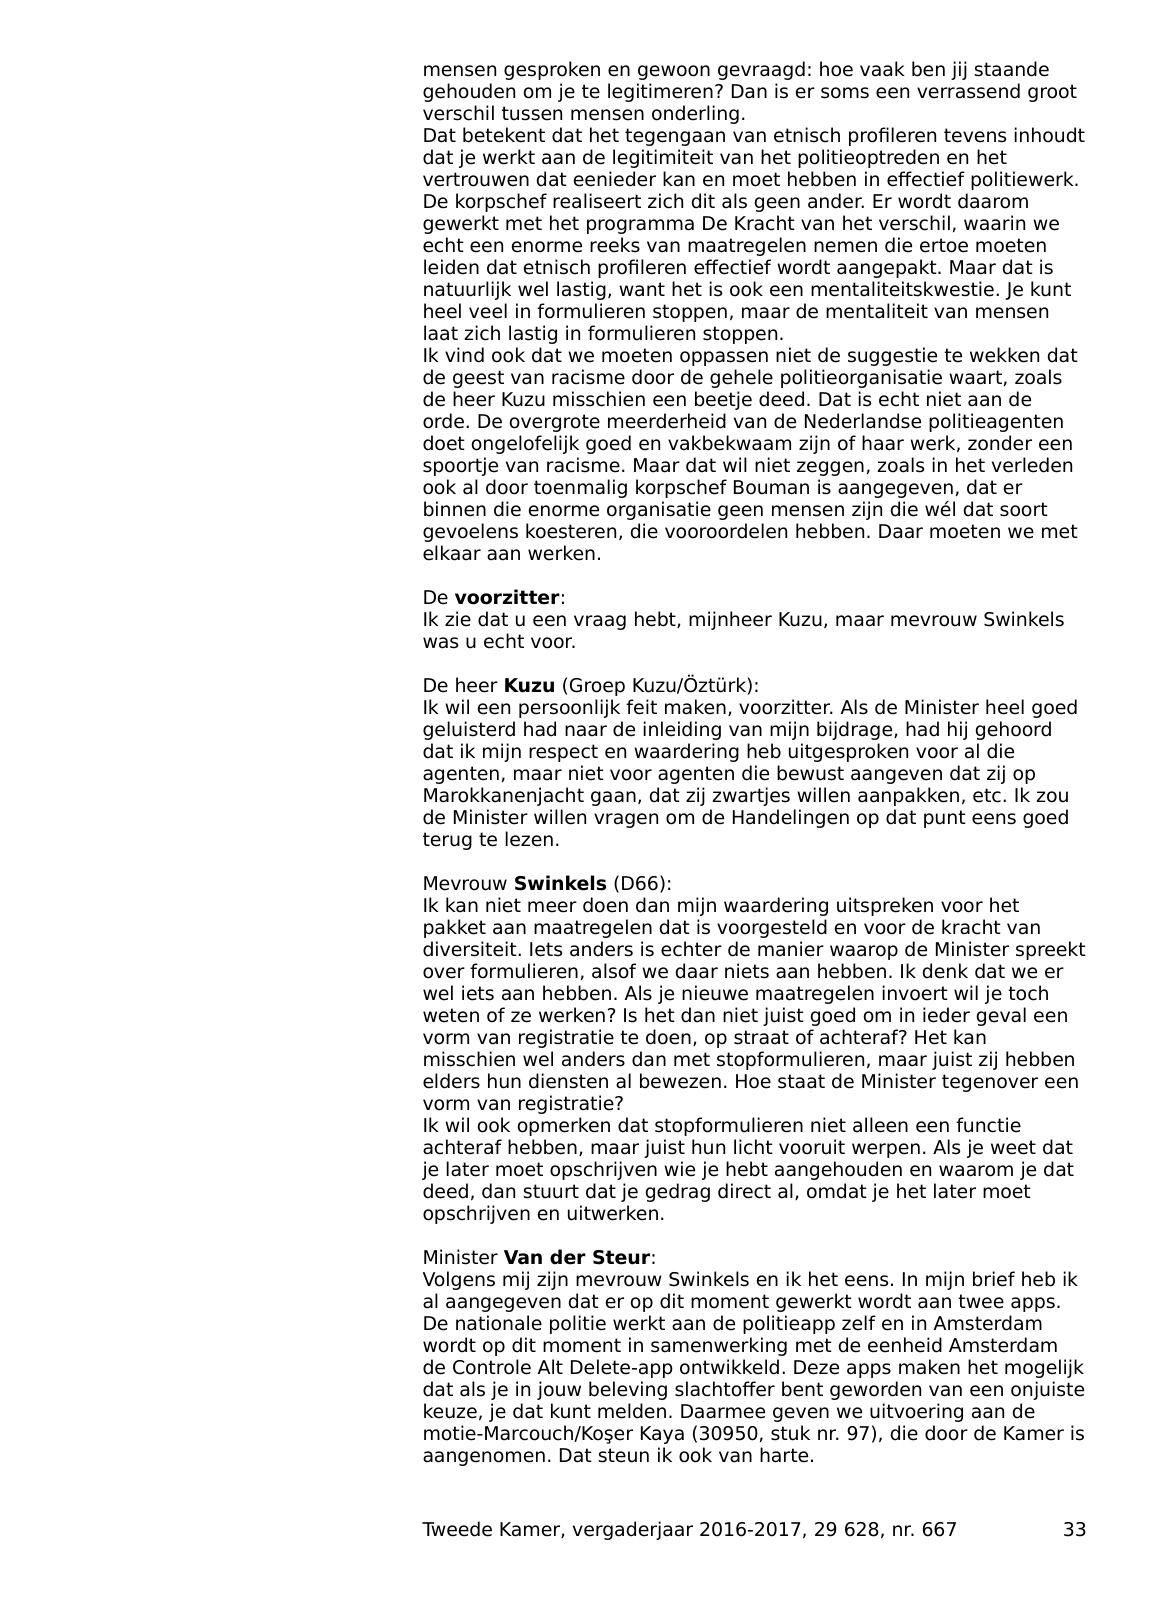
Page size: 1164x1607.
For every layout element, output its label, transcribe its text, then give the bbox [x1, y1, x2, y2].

text Ik wil ook opmerken dat stopformulieren niet alleen een functie achteraf hebben, maar juist hun licht vooruit werpen. Als je weet dat je later moet opschrijven wie je hebt aangehouden en waarom je dat deed, dan stuurt dat je gedrag direct al, omdat je het later moet opschrijven en uitwerken. [422, 1115, 1087, 1224]
text Volgens mij zijn mevrouw Swinkels en ik het eens. In mijn brief heb ik al aangegeven dat er op dit moment gewerkt wordt aan twee apps. De nationale politie werkt aan de politieapp zelf en in Amsterdam wordt op dit moment in samenwerking met de eenheid Amsterdam de Controle Alt Delete-app ontwikkeld. Deze apps maken het mogelijk dat als je in jouw beleving slachtoffer bent geworden van een onjuiste keuze, je dat kunt melden. Daarmee geven we uitvoering aan de motie-Marcouch/Koşer Kaya (30950, stuk nr. 97), die door de Kamer is aangenomen. Dat steun ik ook van harte. [422, 1269, 1087, 1467]
text Ik wil een persoonlijk feit maken, voorzitter. Als de Minister heel goed geluisterd had naar de inleiding van mijn bijdrage, had hij gehoord dat ik mijn respect en waardering heb uitgesproken voor al die agenten, maar niet voor agenten die bewust aangeven dat zij op Marokkanenjacht gaan, dat zij zwartjes willen aanpakken, etc. Ik zou de Minister willen vragen om de Handelingen op dat punt eens goed terug te lezen. [422, 697, 1087, 851]
text De heer Kuzu (Groep Kuzu/Öztürk): [422, 675, 1087, 697]
text Minister Van der Steur: [422, 1247, 1087, 1269]
text Ik zie dat u een vraag hebt, mijnheer Kuzu, maar mevrouw Swinkels was u echt voor. [422, 609, 1087, 653]
text De voorzitter: [422, 587, 1087, 609]
text Ik vind ook dat we moeten oppassen niet de suggestie te wekken dat de geest van racisme door de gehele politieorganisatie waart, zoals de heer Kuzu misschien een beetje deed. Dat is echt niet aan de orde. De overgrote meerderheid van de Nederlandse politieagenten doet ongelofelijk goed en vakbekwaam zijn of haar werk, zonder een spoortje van racisme. Maar dat wil niet zeggen, zoals in het verleden ook al door toenmalig korpschef Bouman is aangegeven, dat er binnen die enorme organisatie geen mensen zijn die wél dat soort gevoelens koesteren, die vooroordelen hebben. Daar moeten we met elkaar aan werken. [422, 345, 1087, 564]
text Mevrouw Swinkels (D66): [422, 873, 1087, 895]
text Dat betekent dat het tegengaan van etnisch profileren tevens inhoudt dat je werkt aan de legitimiteit van het politieoptreden en het vertrouwen dat eenieder kan en moet hebben in effectief politiewerk. De korpschef realiseert zich dit als geen ander. Er wordt daarom gewerkt met het programma De Kracht van het verschil, waarin we echt een enorme reeks van maatregelen nemen die ertoe moeten leiden dat etnisch profileren effectief wordt aangepakt. Maar dat is natuurlijk wel lastig, want het is ook een mentaliteitskwestie. Je kunt heel veel in formulieren stoppen, maar de mentaliteit van mensen laat zich lastig in formulieren stoppen. [422, 125, 1087, 345]
text Ik kan niet meer doen dan mijn waardering uitspreken voor het pakket aan maatregelen dat is voorgesteld en voor de kracht van diversiteit. Iets anders is echter de manier waarop de Minister spreekt over formulieren, alsof we daar niets aan hebben. Ik denk dat we er wel iets aan hebben. Als je nieuwe maatregelen invoert wil je toch weten of ze werken? Is het dan niet juist goed om in ieder geval een vorm van registratie te doen, op straat of achteraf? Het kan misschien wel anders dan met stopformulieren, maar juist zij hebben elders hun diensten al bewezen. Hoe staat de Minister tegenover een vorm van registratie? [422, 895, 1087, 1115]
text mensen gesproken en gewoon gevraagd: hoe vaak ben jij staande gehouden om je te legitimeren? Dan is er soms een verrassend groot verschil tussen mensen onderling. [422, 59, 1087, 125]
